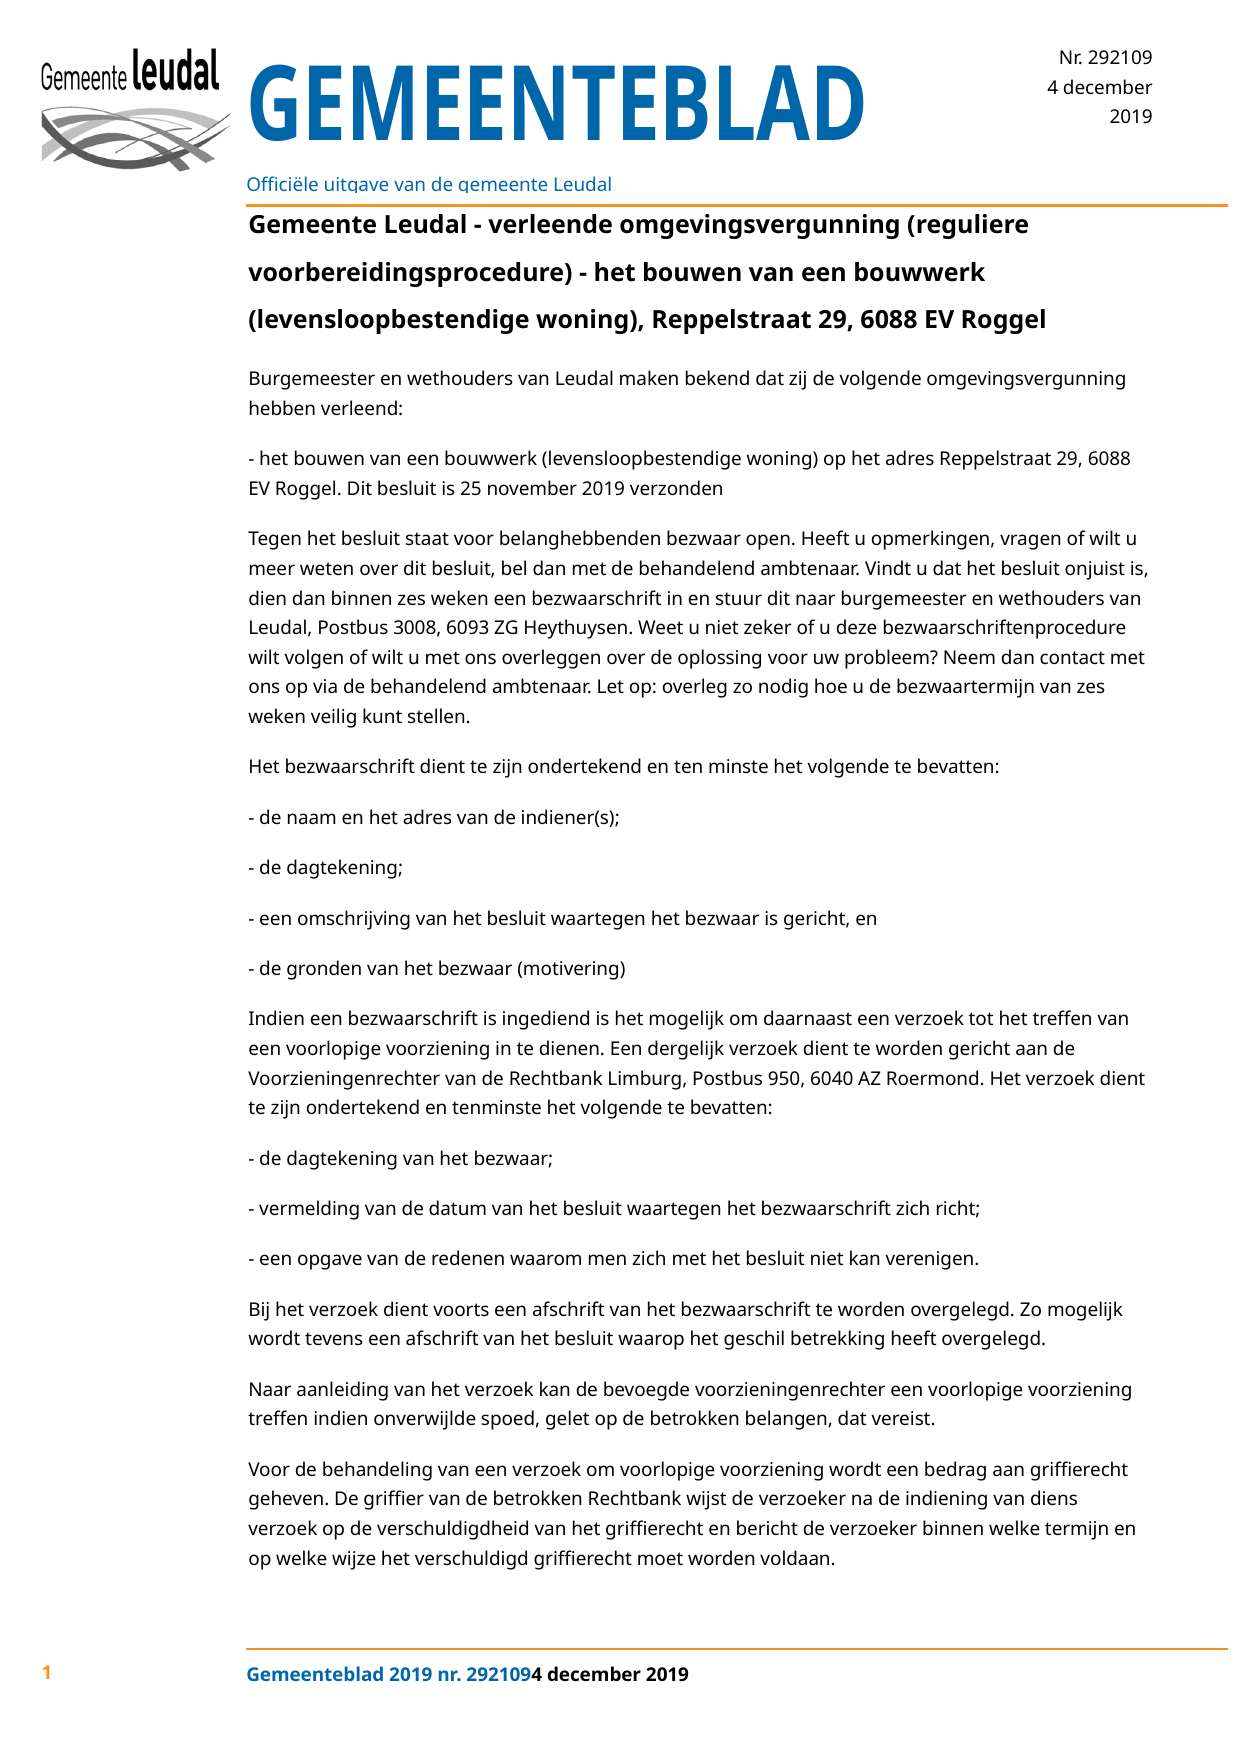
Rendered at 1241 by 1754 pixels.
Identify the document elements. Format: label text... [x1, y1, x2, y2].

text Indien een bezwaarschrift is ingediend is het mogelijk om daarnaast een verzoek tot het treffen van een voorlopige voorziening in te dienen. Een dergelijk verzoek dient te worden gericht aan de Voorzieningenrechter van de Rechtbank Limburg, Postbus 950, 6040 AZ Roermond. Het verzoek dient te zijn ondertekend en tenminste het volgende te bevatten: [248, 1006, 1152, 1120]
text Tegen het besluit staat voor belanghebbenden bezwaar open. Heeft u opmerkingen, vragen of wilt u meer weten over dit besluit, bel dan met de behandelend ambtenaar. Vindt u dat het besluit onjuist is, dien dan binnen zes weken een bezwaarschrift in en stuur dit naar burgemeester en wethouders van Leudal, Postbus 3008, 6093 ZG Heythuysen. Weet u niet zeker of u deze bezwaarschriftenprocedure wilt volgen of wilt u met ons overleggen over de oplossing voor uw probleem? Neem dan contact met ons op via de behandelend ambtenaar. Let op: overleg zo nodig hoe u de bezwaartermijn van zes weken veilig kunt stellen. [248, 526, 1152, 729]
text Het bezwaarschrift dient te zijn ondertekend en ten minste het volgende te bevatten: [248, 753, 1152, 779]
text Burgemeester en wethouders van Leudal maken bekend dat zij de volgende omgevingsvergunning hebben verleend: [248, 366, 1152, 421]
text - het bouwen van een bouwwerk (levensloopbestendige woning) op het adres Reppelstraat 29, 6088 EV Roggel. Dit besluit is 25 november 2019 verzonden [248, 446, 1152, 501]
text - de gronden van het bezwaar (motivering) [248, 955, 1152, 981]
text Voor de behandeling van een verzoek om voorlopige voorziening wordt een bedrag aan griffierecht geheven. De griffier van de betrokken Rechtbank wijst de verzoeker na de indiening van diens verzoek op de verschuldigdheid van het griffierecht en bericht de verzoeker binnen welke termijn en op welke wijze het verschuldigd griffierecht moet worden voldaan. [248, 1456, 1152, 1570]
text Naar aanleiding van het verzoek kan de bevoegde voorzieningenrechter een voorlopige voorziening treffen indien onverwijlde spoed, gelet op de betrokken belangen, dat vereist. [248, 1376, 1152, 1431]
picture [41, 47, 231, 172]
text - een omschrijving van het besluit waartegen het bezwaar is gericht, en [248, 905, 1152, 930]
text - een opgave van de redenen waarom men zich met het besluit niet kan verenigen. [248, 1246, 1152, 1271]
text Bij het verzoek dient voorts een afschrift van het bezwaarschrift te worden overgelegd. Zo mogelijk wordt tevens een afschrift van het besluit waarop het geschil betrekking heeft overgelegd. [248, 1296, 1152, 1351]
text - de dagtekening van het bezwaar; [248, 1145, 1152, 1170]
text - de naam en het adres van de indiener(s); [248, 804, 1152, 829]
text - vermelding van de datum van het besluit waartegen het bezwaarschrift zich richt; [248, 1195, 1152, 1221]
text - de dagtekening; [248, 854, 1152, 880]
text Gemeente Leudal - verleende omgevingsvergunning (reguliere voorbereidingsprocedure) - het bouwen van een bouwwerk (levensloopbestendige woning), Reppelstraat 29, 6088 EV Roggel [248, 207, 1152, 336]
